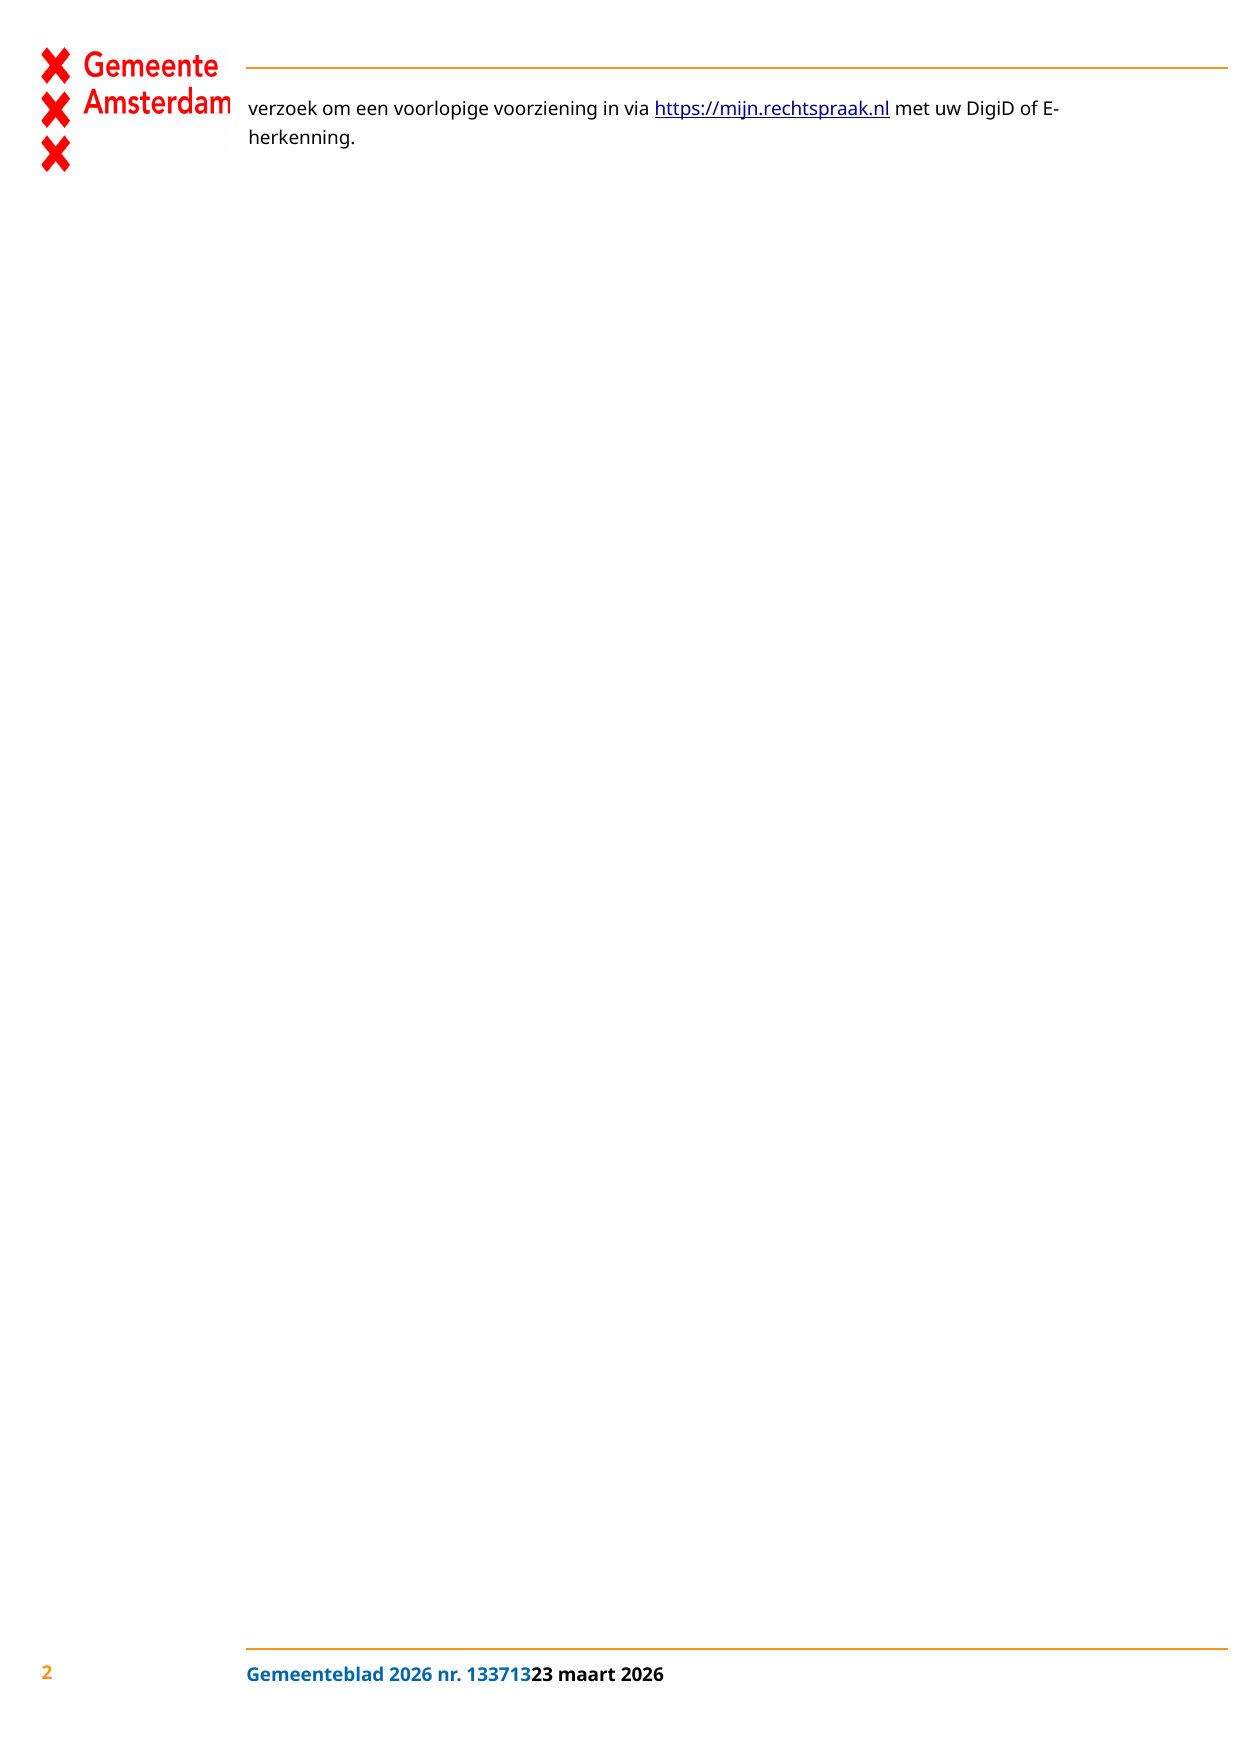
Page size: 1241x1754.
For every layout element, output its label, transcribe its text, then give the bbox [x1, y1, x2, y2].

picture [41, 47, 231, 172]
text verzoek om een voorlopige voorziening in via https://mijn.rechtspraak.nl met uw DigiD of E-herkenning. [248, 95, 1152, 150]
